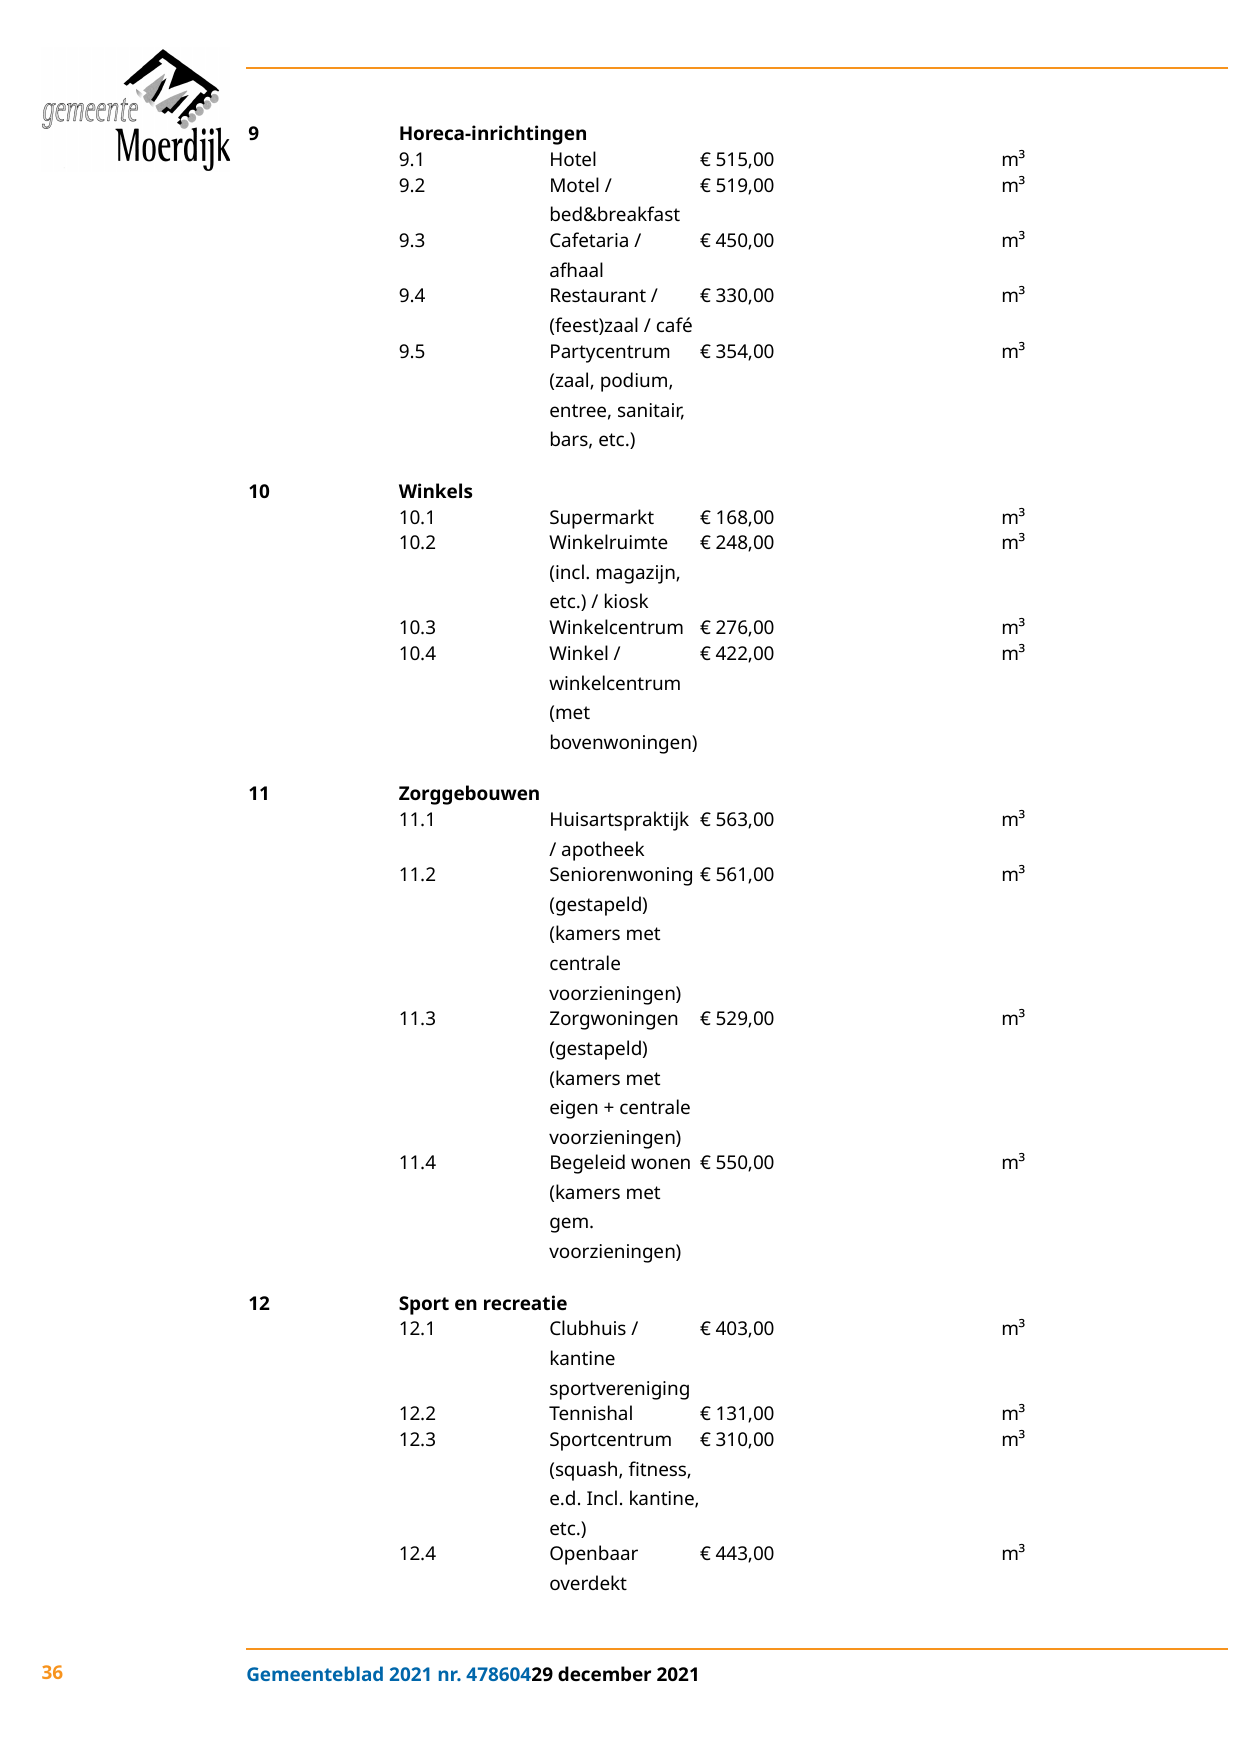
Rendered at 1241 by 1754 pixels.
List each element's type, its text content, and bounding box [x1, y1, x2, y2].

table_cell [248, 1006, 398, 1149]
table_cell m³ [1001, 504, 1152, 529]
table_cell Openbaar overdekt [549, 1541, 700, 1596]
table_cell m³ [1001, 1541, 1152, 1596]
table_cell 10.1 [399, 504, 549, 529]
table_cell [248, 1264, 1152, 1290]
table_cell [248, 283, 398, 338]
table_cell € 443,00 [700, 1541, 1001, 1596]
table_cell € 276,00 [700, 615, 1001, 640]
table_cell Tennishal [549, 1400, 700, 1426]
table_cell Hotel [549, 146, 700, 172]
table_cell [248, 1400, 398, 1426]
table_cell Zorgwoningen (gestapeld) (kamers met eigen + centrale voorzieningen) [549, 1006, 700, 1149]
table_cell m³ [1001, 283, 1152, 338]
table_cell Winkelruimte (incl. magazijn, etc.) / kiosk [549, 530, 700, 614]
table_cell [248, 755, 1152, 780]
table_cell 11.4 [399, 1150, 549, 1264]
table_cell 11.3 [399, 1006, 549, 1149]
table_cell 9.4 [399, 283, 549, 338]
table_cell Winkelcentrum [549, 615, 700, 640]
table_cell 11.2 [399, 861, 549, 1006]
table_cell m³ [1001, 1006, 1152, 1149]
table_cell € 403,00 [700, 1316, 1001, 1400]
table_cell 12 [248, 1290, 398, 1316]
table_cell € 529,00 [700, 1006, 1001, 1149]
table_cell m³ [1001, 615, 1152, 640]
table_cell € 561,00 [700, 861, 1001, 1006]
table_cell 10.3 [399, 615, 549, 640]
table_cell Horeca-inrichtingen [399, 121, 1152, 146]
table_cell Supermarkt [549, 504, 700, 529]
table_cell 9.1 [399, 146, 549, 172]
table_cell Motel / bed&breakfast [549, 172, 700, 227]
table_cell € 563,00 [700, 806, 1001, 861]
table_cell Winkels [399, 478, 1152, 504]
table_cell € 515,00 [700, 146, 1001, 172]
table_cell € 168,00 [700, 504, 1001, 529]
table_cell [248, 861, 398, 1006]
table_cell 12.4 [399, 1541, 549, 1596]
table_cell m³ [1001, 861, 1152, 1006]
table_cell m³ [1001, 146, 1152, 172]
table_cell Restaurant / (feest)zaal / café [549, 283, 700, 338]
table_cell 9.3 [399, 227, 549, 283]
table_cell [248, 615, 398, 640]
table_cell [248, 1150, 398, 1264]
table_cell m³ [1001, 338, 1152, 452]
table_cell [248, 95, 1152, 121]
table_cell Partycentrum (zaal, podium, entree, sanitair, bars, etc.) [549, 338, 700, 452]
table_cell € 310,00 [700, 1426, 1001, 1541]
table_cell m³ [1001, 530, 1152, 614]
table_cell [248, 227, 398, 283]
table_cell [248, 1541, 398, 1596]
table_cell 12.3 [399, 1426, 549, 1541]
table_cell [248, 530, 398, 614]
table_cell Clubhuis / kantine sportvereniging [549, 1316, 700, 1400]
table_cell Sport en recreatie [399, 1290, 1152, 1316]
table_cell m³ [1001, 806, 1152, 861]
table_cell 12.1 [399, 1316, 549, 1400]
table_cell m³ [1001, 227, 1152, 283]
table_cell m³ [1001, 640, 1152, 755]
table_cell m³ [1001, 172, 1152, 227]
table_cell m³ [1001, 1400, 1152, 1426]
table_cell 12.2 [399, 1400, 549, 1426]
table_cell € 330,00 [700, 283, 1001, 338]
table_cell m³ [1001, 1316, 1152, 1400]
table_cell [248, 1426, 398, 1541]
table_cell 10 [248, 478, 398, 504]
picture [41, 47, 231, 172]
table_cell 10.4 [399, 640, 549, 755]
table_cell € 354,00 [700, 338, 1001, 452]
table_cell Begeleid wonen (kamers met gem. voorzieningen) [549, 1150, 700, 1264]
table_cell [248, 1316, 398, 1400]
table_cell 9.2 [399, 172, 549, 227]
table_cell 10.2 [399, 530, 549, 614]
table_cell [248, 453, 1152, 478]
table_cell m³ [1001, 1150, 1152, 1264]
table_cell m³ [1001, 1426, 1152, 1541]
table_cell 9.5 [399, 338, 549, 452]
table_cell Seniorenwoning (gestapeld) (kamers met centrale voorzieningen) [549, 861, 700, 1006]
table_cell 11 [248, 780, 398, 806]
table_cell [248, 172, 398, 227]
table_cell Huisartspraktijk / apotheek [549, 806, 700, 861]
table_cell [248, 504, 398, 529]
table_cell Winkel / winkelcentrum (met bovenwoningen) [549, 640, 700, 755]
table_cell [248, 806, 398, 861]
table_cell 11.1 [399, 806, 549, 861]
table_cell € 450,00 [700, 227, 1001, 283]
table_cell € 131,00 [700, 1400, 1001, 1426]
table_cell Zorggebouwen [399, 780, 1152, 806]
table_cell [248, 338, 398, 452]
table_cell € 519,00 [700, 172, 1001, 227]
table_cell [248, 146, 398, 172]
table_cell Sportcentrum (squash, fitness, e.d. Incl. kantine, etc.) [549, 1426, 700, 1541]
table_cell 9 [248, 121, 398, 146]
table_cell € 550,00 [700, 1150, 1001, 1264]
table_cell € 422,00 [700, 640, 1001, 755]
table_cell € 248,00 [700, 530, 1001, 614]
table_cell Cafetaria / afhaal [549, 227, 700, 283]
table_cell [248, 640, 398, 755]
